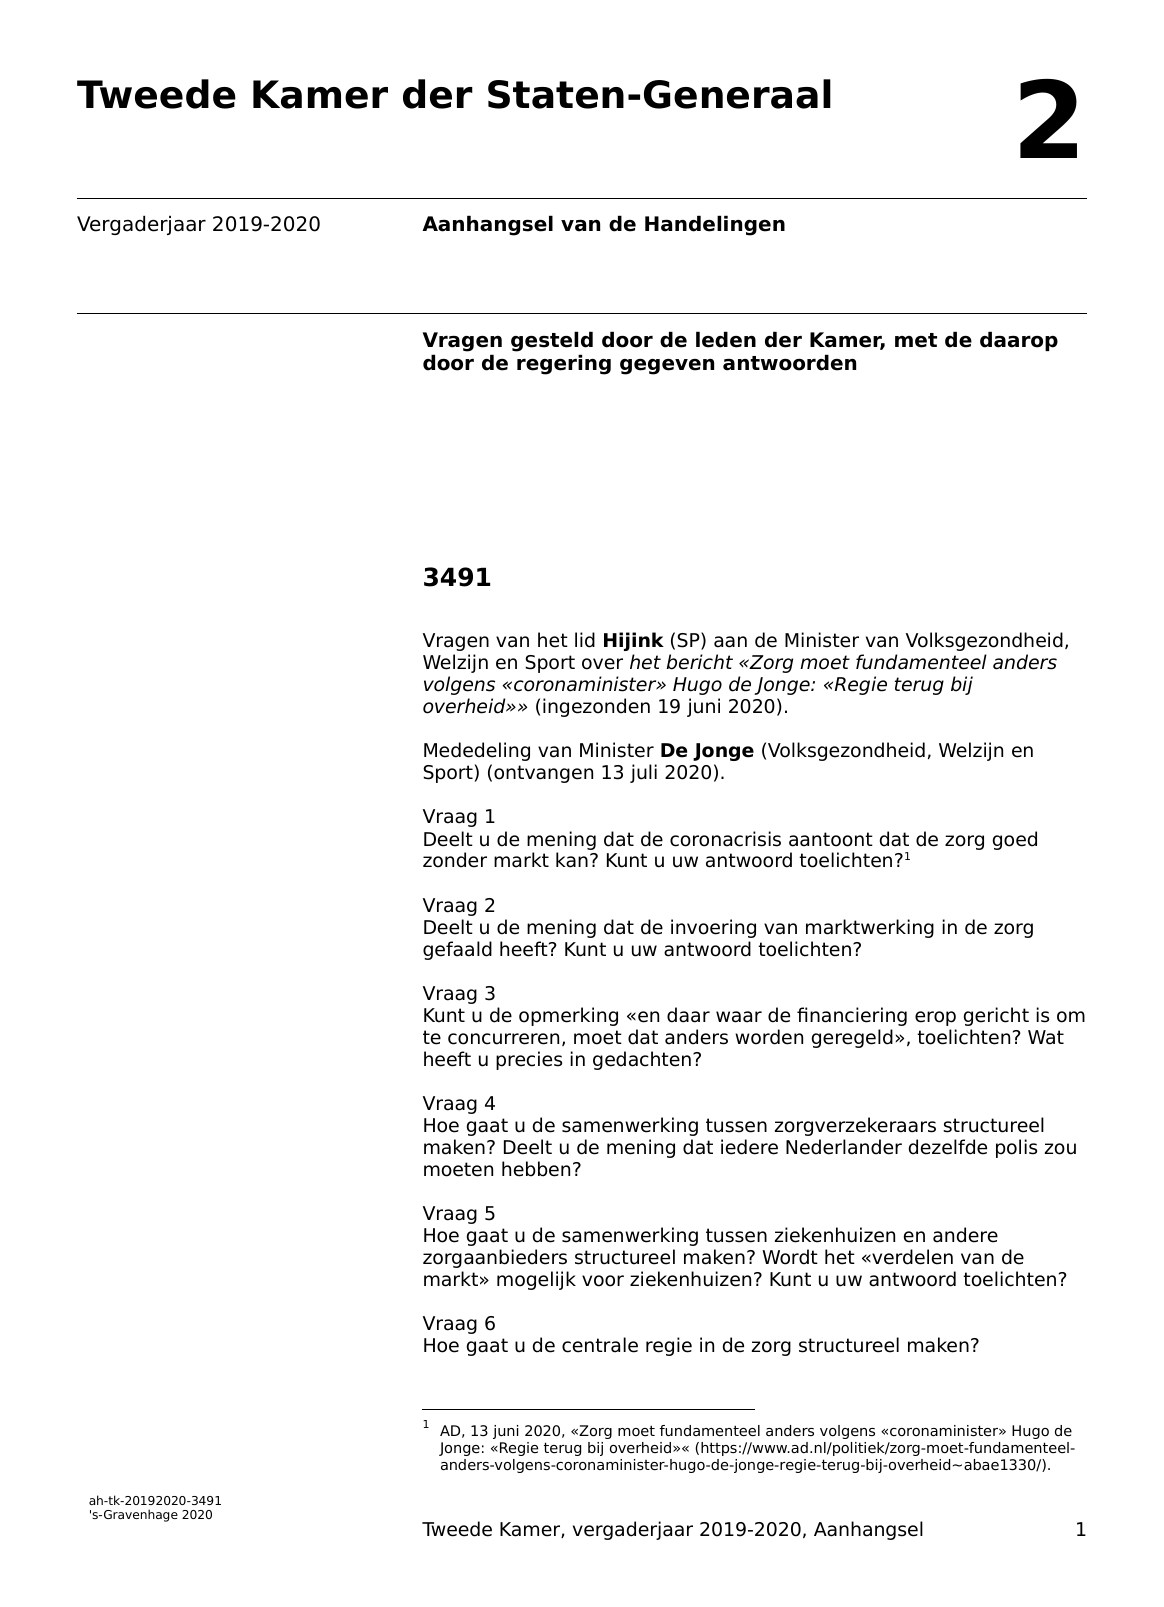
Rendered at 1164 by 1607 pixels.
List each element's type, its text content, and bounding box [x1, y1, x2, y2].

text Deelt u de mening dat de invoering van marktwerking in de zorg gefaald heeft? Kunt u uw antwoord toelichten? [422, 917, 1087, 961]
text AD, 13 juni 2020, «Zorg moet fundamenteel anders volgens «coronaminister» Hugo de Jonge: «Regie terug bij overheid»« (https://www.ad.nl/politiek/zorg-moet-fundamenteel-anders-volgens-coronaminister-hugo-de-jonge-regie-terug-bij-overheid~abae1330/). [422, 1418, 1087, 1474]
text Vraag 5 [422, 1203, 1087, 1225]
table_cell Vergaderjaar 2019-2020 [77, 199, 422, 313]
table_header 2 [886, 59, 1087, 198]
text ah-tk-20192020-3491 [88, 1494, 323, 1508]
text 's-Gravenhage 2020 [88, 1508, 323, 1522]
text Hoe gaat u de samenwerking tussen ziekenhuizen en andere zorgaanbieders structureel maken? Wordt het «verdelen van de markt» mogelijk voor ziekenhuizen? Kunt u uw antwoord toelichten? [422, 1225, 1087, 1291]
text Hoe gaat u de samenwerking tussen zorgverzekeraars structureel maken? Deelt u de mening dat iedere Nederlander dezelfde polis zou moeten hebben? [422, 1115, 1087, 1181]
text Vraag 1 [422, 806, 1087, 828]
text Vraag 2 [422, 894, 1087, 917]
text Hoe gaat u de centrale regie in de zorg structureel maken? [422, 1335, 1087, 1357]
table_cell Aanhangsel van de Handelingen [422, 199, 1087, 313]
text Vraag 6 [422, 1313, 1087, 1335]
text Vraag 3 [422, 983, 1087, 1005]
table_cell Vragen gesteld door de leden der Kamer, met de daarop door de regering gegeven antwoorden [422, 314, 1087, 375]
table_header Tweede Kamer der Staten-Generaal [77, 59, 886, 198]
text Mededeling van Minister De Jonge (Volksgezondheid, Welzijn en Sport) (ontvangen 13 juli 2020). [422, 740, 1087, 784]
table_cell [77, 314, 422, 375]
text 3491 [422, 563, 1087, 592]
text Vragen van het lid Hijink (SP) aan de Minister van Volksgezondheid, Welzijn en Sport over het bericht «Zorg moet fundamenteel anders volgens «coronaminister» Hugo de Jonge: «Regie terug bij overheid»» (ingezonden 19 juni 2020). [422, 630, 1087, 718]
text Vraag 4 [422, 1093, 1087, 1115]
text Kunt u de opmerking «en daar waar de financiering erop gericht is om te concurreren, moet dat anders worden geregeld», toelichten? Wat heeft u precies in gedachten? [422, 1005, 1087, 1071]
text Deelt u de mening dat de coronacrisis aantoont dat de zorg goed zonder markt kan? Kunt u uw antwoord toelichten? [422, 828, 1087, 872]
